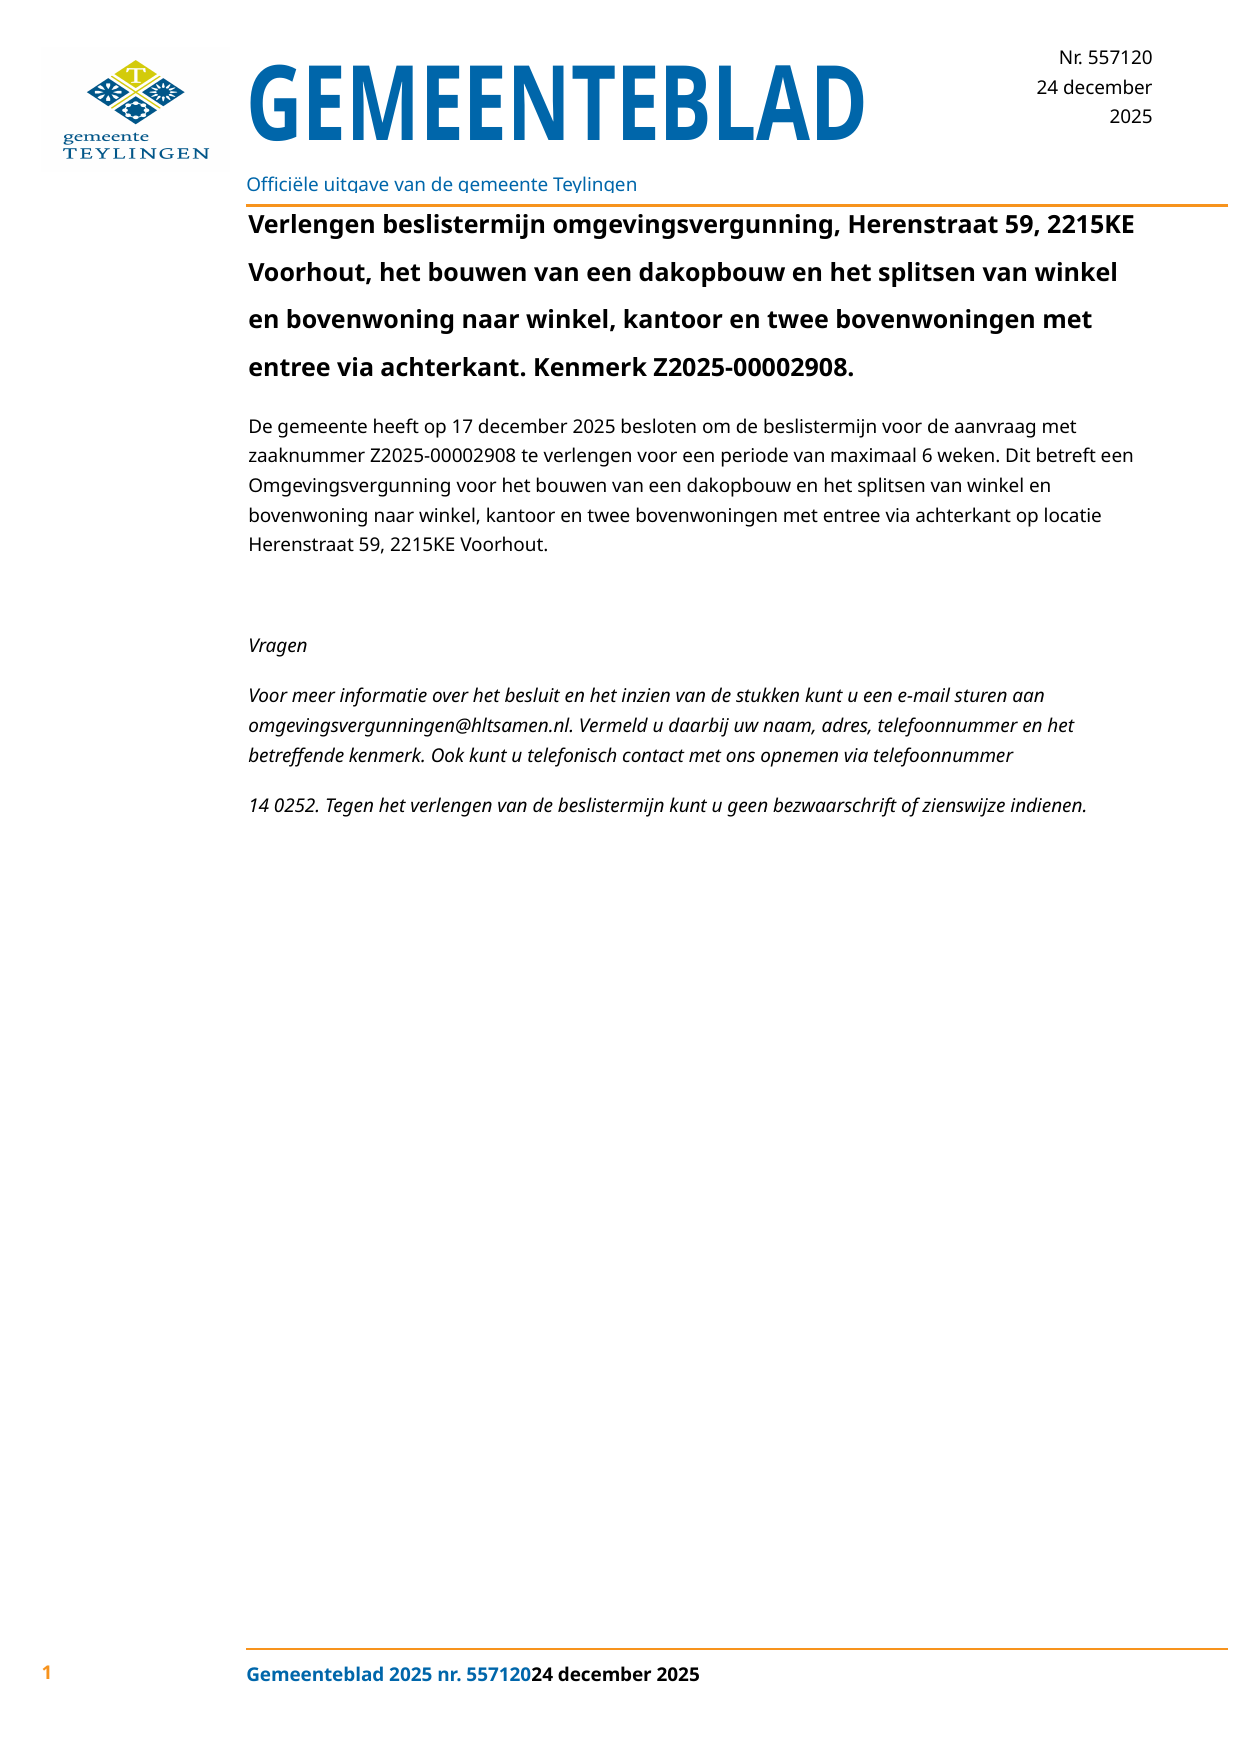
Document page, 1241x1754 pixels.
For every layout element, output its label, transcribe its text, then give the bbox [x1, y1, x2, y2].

text De gemeente heeft op 17 december 2025 besloten om de beslistermijn voor de aanvraag met zaaknummer Z2025-00002908 te verlengen voor een periode van maximaal 6 weken. Dit betreft een Omgevingsvergunning voor het bouwen van een dakopbouw en het splitsen van winkel en bovenwoning naar winkel, kantoor en twee bovenwoningen met entree via achterkant op locatie Herenstraat 59, 2215KE Voorhout. [248, 413, 1152, 557]
picture [41, 47, 231, 172]
text 14 0252. Tegen het verlengen van de beslistermijn kunt u geen bezwaarschrift of zienswijze indienen. [248, 792, 1152, 818]
text Voor meer informatie over het besluit en het inzien van de stukken kunt u een e-mail sturen aan omgevingsvergunningen@hltsamen.nl. Vermeld u daarbij uw naam, adres, telefoonnummer en het betreffende kenmerk. Ook kunt u telefonisch contact met ons opnemen via telefoonnummer [248, 683, 1152, 768]
text Vragen [248, 632, 1152, 658]
text Verlengen beslistermijn omgevingsvergunning, Herenstraat 59, 2215KE Voorhout, het bouwen van een dakopbouw en het splitsen van winkel en bovenwoning naar winkel, kantoor en twee bovenwoningen met entree via achterkant. Kenmerk Z2025-00002908. [248, 207, 1152, 384]
